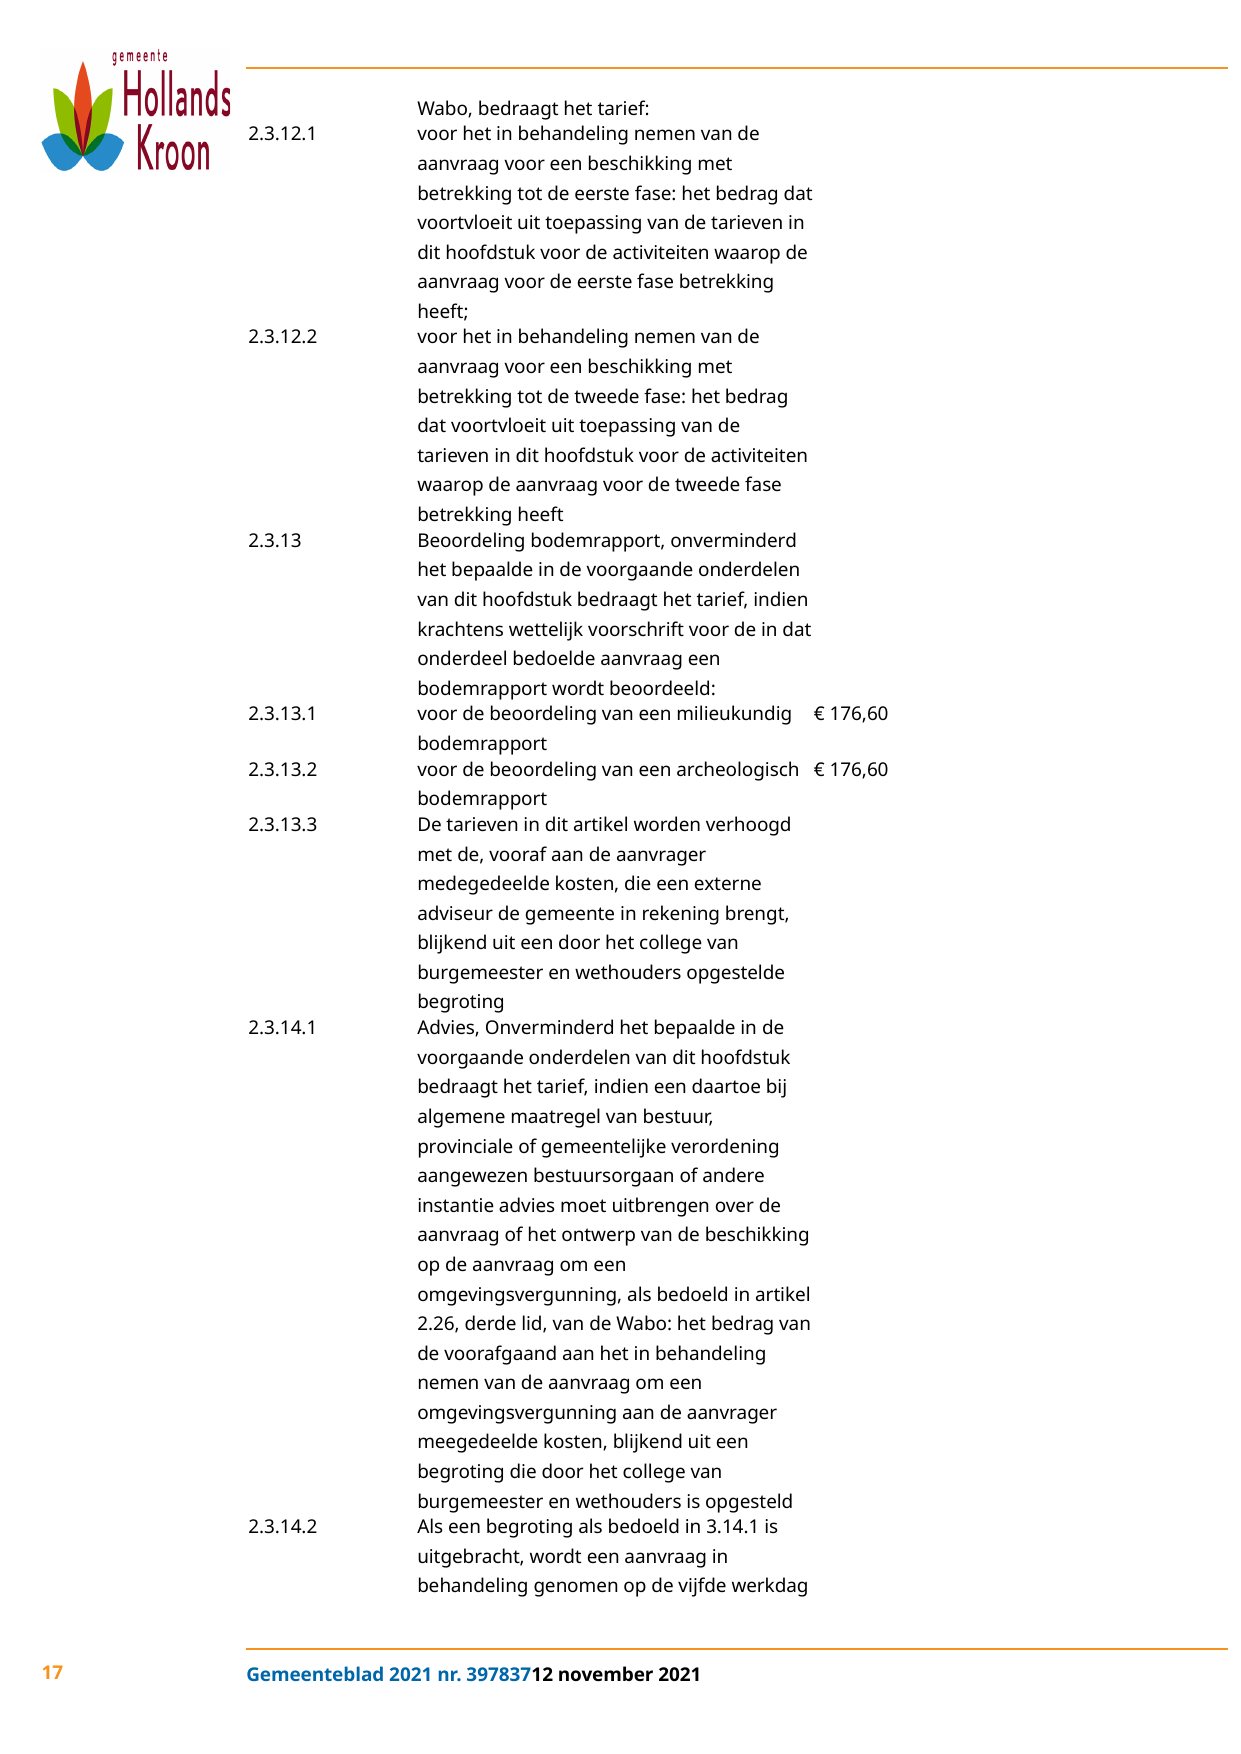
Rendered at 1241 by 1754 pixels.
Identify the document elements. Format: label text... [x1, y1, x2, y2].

table_cell [983, 1514, 1152, 1598]
table_cell 2.3.14.1 [248, 1015, 417, 1513]
table_cell 2.3.12.1 [248, 121, 417, 324]
table_cell [814, 1015, 983, 1513]
table_cell De tarieven in dit artikel worden verhoogd met de, vooraf aan de aanvrager medegedeelde kosten, die een externe adviseur de gemeente in rekening brengt, blijkend uit een door het college van burgemeester en wethouders opgestelde begroting [417, 811, 814, 1014]
table_cell [814, 121, 983, 324]
table_cell voor de beoordeling van een archeologisch bodemrapport [417, 756, 814, 811]
table_cell [983, 756, 1152, 811]
table_cell Advies, Onverminderd het bepaalde in de voorgaande onderdelen van dit hoofdstuk bedraagt het tarief, indien een daartoe bij algemene maatregel van bestuur, provinciale of gemeentelijke verordening aangewezen bestuursorgaan of andere instantie advies moet uitbrengen over de aanvraag of het ontwerp van de beschikking op de aanvraag om een omgevingsvergunning, als bedoeld in artikel 2.26, derde lid, van de Wabo: het bedrag van de voorafgaand aan het in behandeling nemen van de aanvraag om een omgevingsvergunning aan de aanvrager meegedeelde kosten, blijkend uit een begroting die door het college van burgemeester en wethouders is opgesteld [417, 1015, 814, 1513]
table_cell Beoordeling bodemrapport, onverminderd het bepaalde in de voorgaande onderdelen van dit hoofdstuk bedraagt het tarief, indien krachtens wettelijk voorschrift voor de in dat onderdeel bedoelde aanvraag een bodemrapport wordt beoordeeld: [417, 527, 814, 701]
table_cell voor het in behandeling nemen van de aanvraag voor een beschikking met betrekking tot de eerste fase: het bedrag dat voortvloeit uit toepassing van de tarieven in dit hoofdstuk voor de activiteiten waarop de aanvraag voor de eerste fase betrekking heeft; [417, 121, 814, 324]
table_cell 2.3.14.2 [248, 1514, 417, 1598]
table_cell [983, 811, 1152, 1014]
table_cell [814, 527, 983, 701]
table_cell 2.3.12.2 [248, 324, 417, 527]
table_cell 2.3.13.1 [248, 701, 417, 756]
table_cell 2.3.13 [248, 527, 417, 701]
table_cell [814, 1514, 983, 1598]
table_cell € 176,60 [814, 701, 983, 756]
table_cell [983, 324, 1152, 527]
table_cell [983, 701, 1152, 756]
table_cell [983, 121, 1152, 324]
table_cell [983, 1015, 1152, 1513]
table_cell [248, 95, 417, 121]
table_cell [983, 95, 1152, 121]
table_cell € 176,60 [814, 756, 983, 811]
table_cell Als een begroting als bedoeld in 3.14.1 is uitgebracht, wordt een aanvraag in behandeling genomen op de vijfde werkdag [417, 1514, 814, 1598]
table_cell [814, 324, 983, 527]
table_cell 2.3.13.2 [248, 756, 417, 811]
table_cell 2.3.13.3 [248, 811, 417, 1014]
picture [41, 47, 231, 172]
table_cell voor de beoordeling van een milieukundig bodemrapport [417, 701, 814, 756]
table_cell [983, 527, 1152, 701]
table_cell voor het in behandeling nemen van de aanvraag voor een beschikking met betrekking tot de tweede fase: het bedrag dat voortvloeit uit toepassing van de tarieven in dit hoofdstuk voor de activiteiten waarop de aanvraag voor de tweede fase betrekking heeft [417, 324, 814, 527]
table_cell [814, 95, 983, 121]
table_cell [814, 811, 983, 1014]
table_cell Wabo, bedraagt het tarief: [417, 95, 814, 121]
